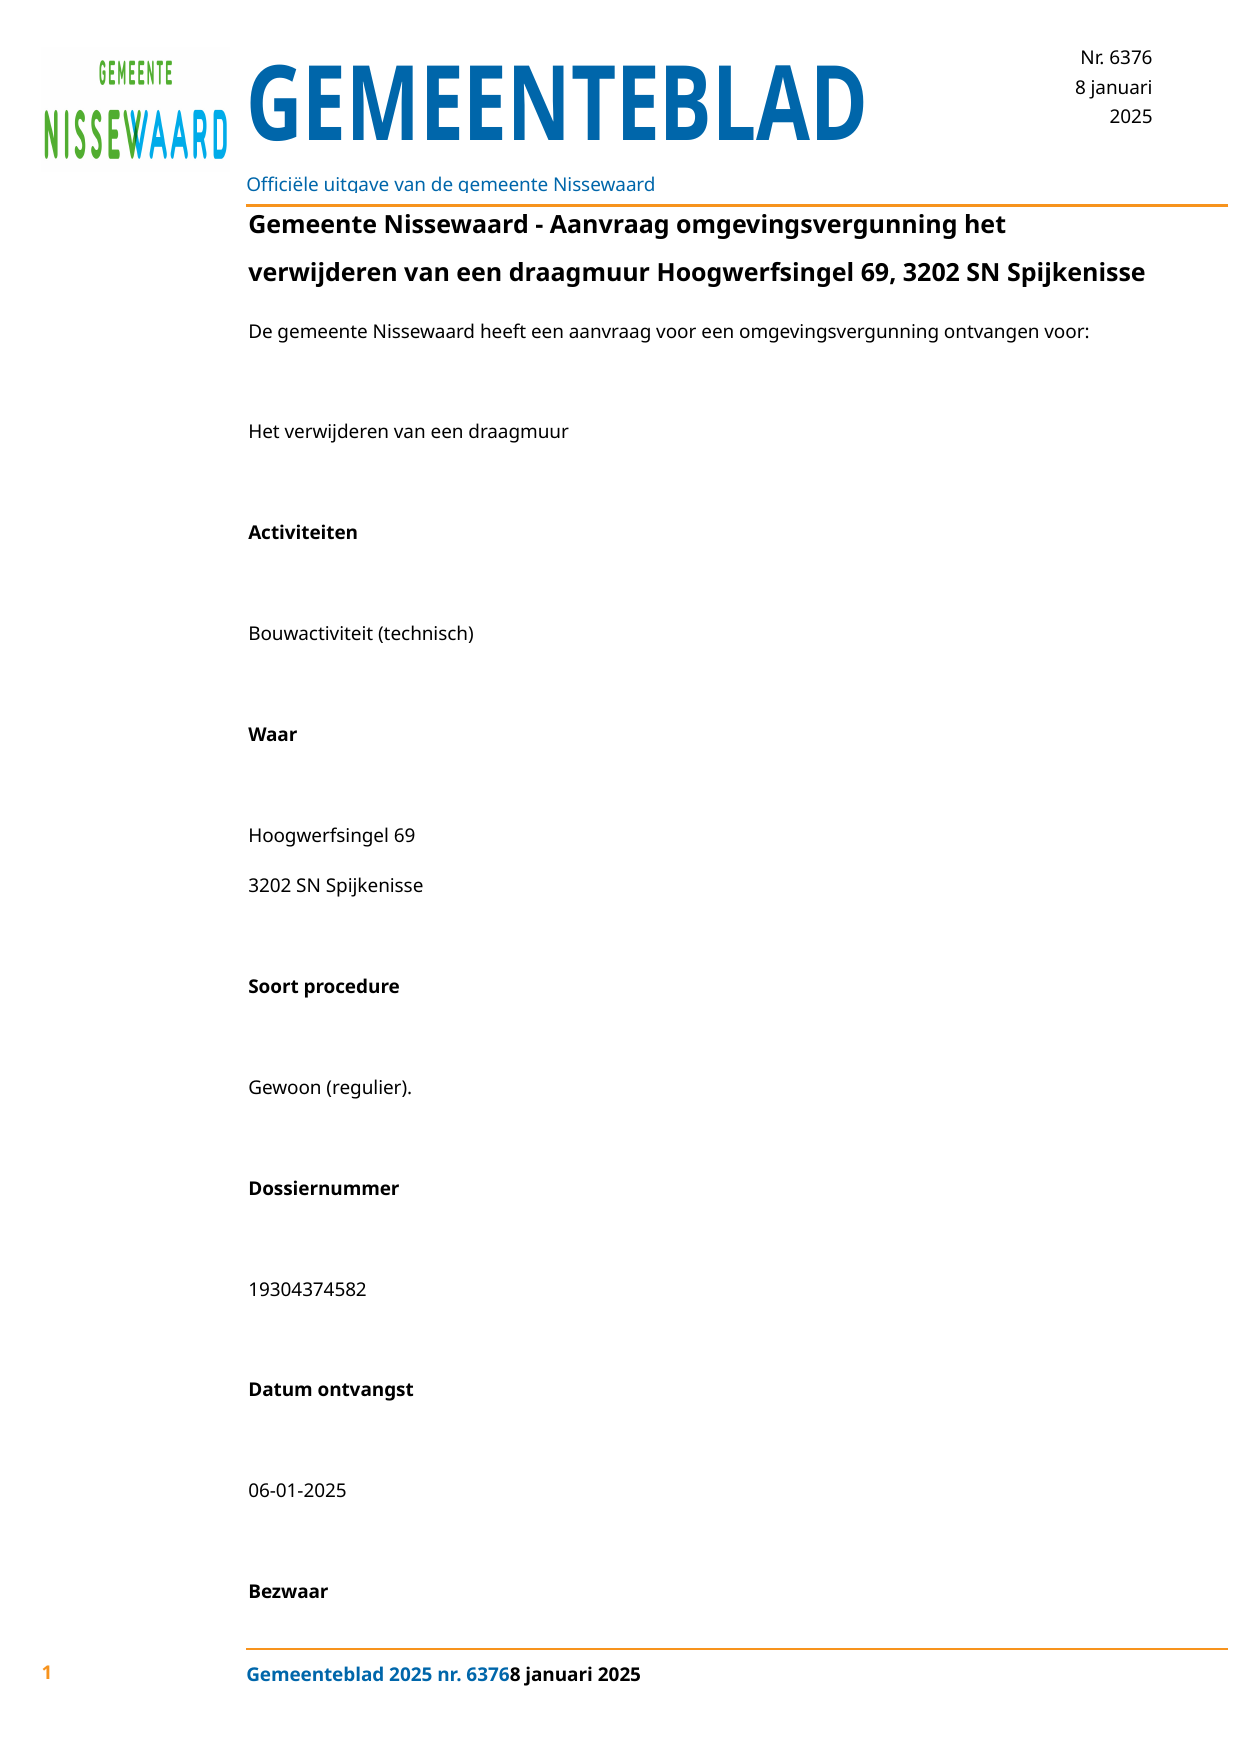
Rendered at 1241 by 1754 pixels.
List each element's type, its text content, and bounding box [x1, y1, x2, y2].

text Bezwaar [248, 1578, 1152, 1604]
text 3202 SN Spijkenisse [248, 872, 1152, 898]
text De gemeente Nissewaard heeft een aanvraag voor een omgevingsvergunning ontvangen voor: [248, 318, 1152, 344]
text Dossiernummer [248, 1175, 1152, 1201]
text Bouwactiviteit (technisch) [248, 620, 1152, 646]
picture [41, 47, 231, 172]
text Gewoon (regulier). [248, 1074, 1152, 1100]
text Hoogwerfsingel 69 [248, 822, 1152, 848]
text Datum ontvangst [248, 1377, 1152, 1402]
text Het verwijderen van een draagmuur [248, 419, 1152, 444]
text Activiteiten [248, 519, 1152, 545]
text Waar [248, 721, 1152, 747]
text Gemeente Nissewaard - Aanvraag omgevingsvergunning het verwijderen van een draagmuur Hoogwerfsingel 69, 3202 SN Spijkenisse [248, 207, 1152, 288]
text 06-01-2025 [248, 1477, 1152, 1503]
text Soort procedure [248, 973, 1152, 999]
text 19304374582 [248, 1276, 1152, 1302]
